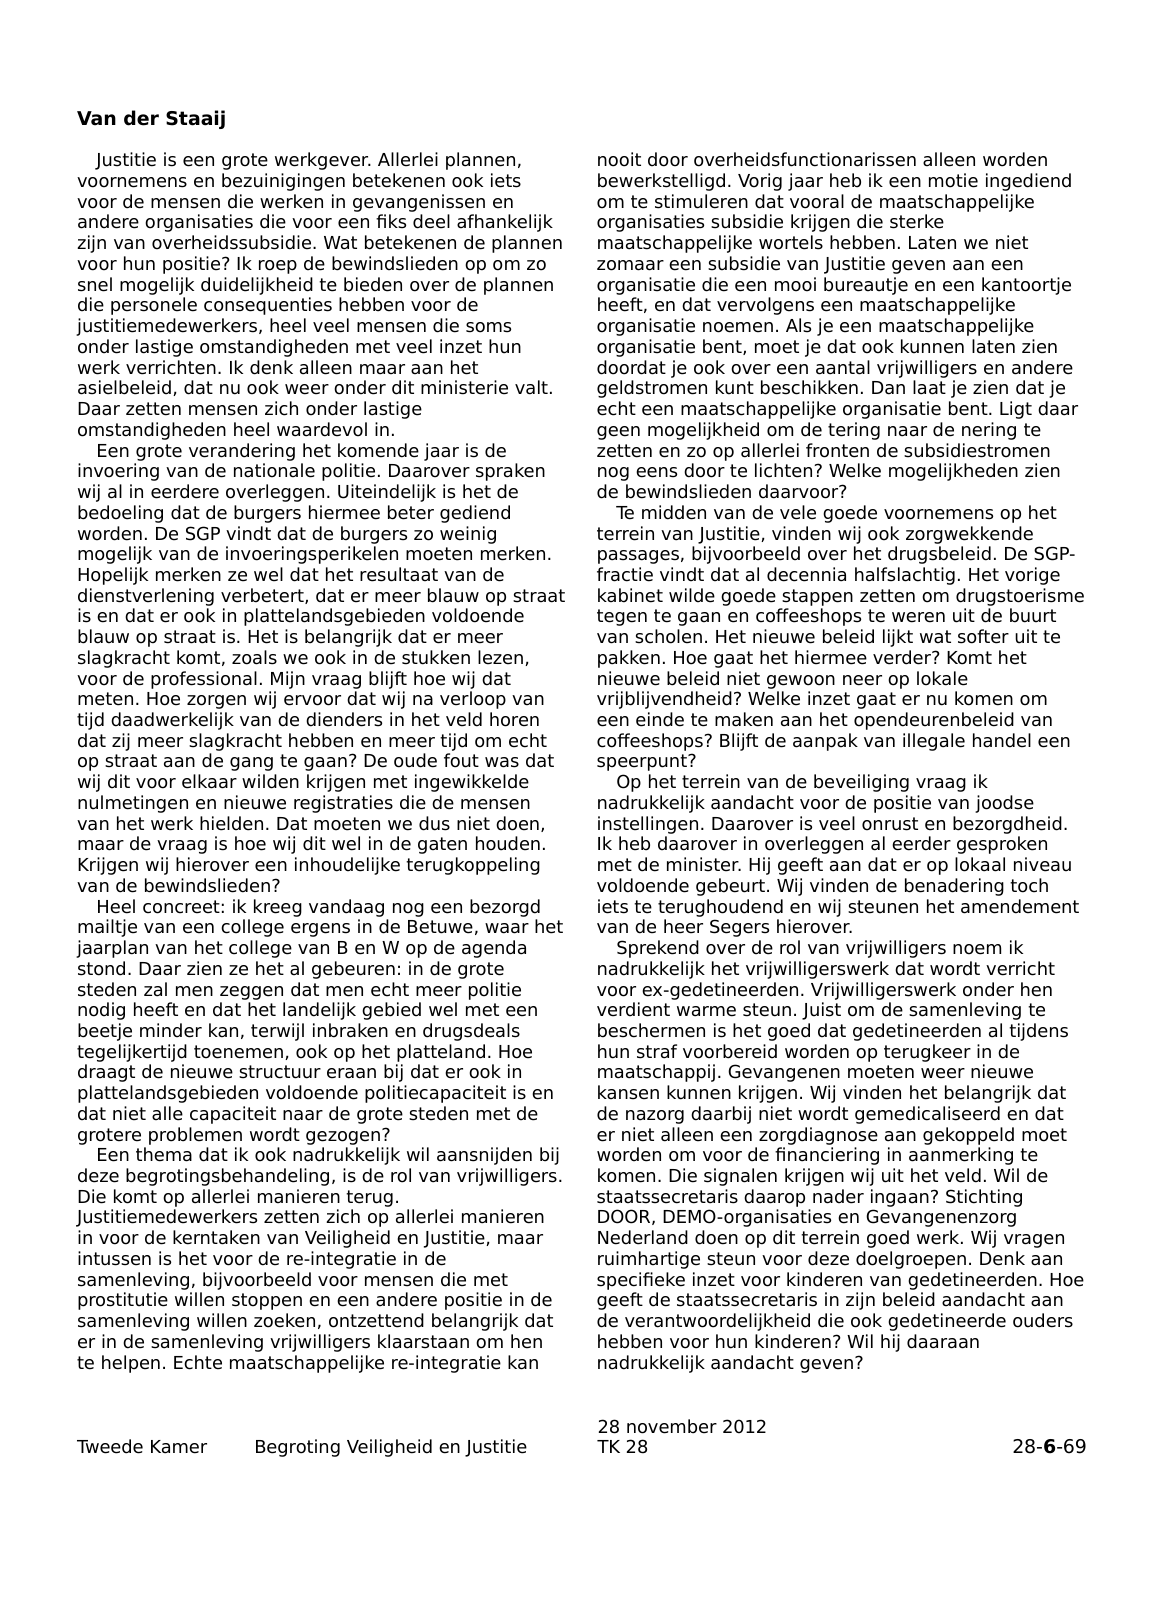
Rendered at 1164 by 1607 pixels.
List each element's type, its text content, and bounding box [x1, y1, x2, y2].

text Op het terrein van de beveiliging vraag ik nadrukkelijk aandacht voor de positie van joodse instellingen. Daarover is veel onrust en bezorgdheid. Ik heb daarover in overleggen al eerder gesproken met de minister. Hij geeft aan dat er op lokaal niveau voldoende gebeurt. Wij vinden de benadering toch iets te terughoudend en wij steunen het amendement van de heer Segers hierover. [596, 772, 1087, 938]
text Justitie is een grote werkgever. Allerlei plannen, voornemens en bezuinigingen betekenen ook iets voor de mensen die werken in gevangenissen en andere organisaties die voor een fiks deel afhankelijk zijn van overheidssubsidie. Wat betekenen de plannen voor hun positie? Ik roep de bewindslieden op om zo snel mogelijk duidelijkheid te bieden over de plannen die personele consequenties hebben voor de justitiemedewerkers, heel veel mensen die soms onder lastige omstandigheden met veel inzet hun werk verrichten. Ik denk alleen maar aan het asielbeleid, dat nu ook weer onder dit ministerie valt. Daar zetten mensen zich onder lastige omstandigheden heel waardevol in. [77, 150, 567, 440]
text Een grote verandering het komende jaar is de invoering van de nationale politie. Daarover spraken wij al in eerdere overleggen. Uiteindelijk is het de bedoeling dat de burgers hiermee beter gediend worden. De SGP vindt dat de burgers zo weinig mogelijk van de invoeringsperikelen moeten merken. Hopelijk merken ze wel dat het resultaat van de dienstverlening verbetert, dat er meer blauw op straat is en dat er ook in plattelandsgebieden voldoende blauw op straat is. Het is belangrijk dat er meer slagkracht komt, zoals we ook in de stukken lezen, voor de professional. Mijn vraag blijft hoe wij dat meten. Hoe zorgen wij ervoor dat wij na verloop van tijd daadwerkelijk van de dienders in het veld horen dat zij meer slagkracht hebben en meer tijd om echt op straat aan de gang te gaan? De oude fout was dat wij dit voor elkaar wilden krijgen met ingewikkelde nulmetingen en nieuwe registraties die de mensen van het werk hielden. Dat moeten we dus niet doen, maar de vraag is hoe wij dit wel in de gaten houden. Krijgen wij hierover een inhoudelijke terugkoppeling van de bewindslieden? [77, 440, 567, 896]
text Sprekend over de rol van vrijwilligers noem ik nadrukkelijk het vrijwilligerswerk dat wordt verricht voor ex-gedetineerden. Vrijwilligerswerk onder hen verdient warme steun. Juist om de samenleving te beschermen is het goed dat gedetineerden al tijdens hun straf voorbereid worden op terugkeer in de maatschappij. Gevangenen moeten weer nieuwe kansen kunnen krijgen. Wij vinden het belangrijk dat de nazorg daarbij niet wordt gemedicaliseerd en dat er niet alleen een zorgdiagnose aan gekoppeld moet worden om voor de financiering in aanmerking te komen. Die signalen krijgen wij uit het veld. Wil de staatssecretaris daarop nader ingaan? Stichting DOOR, DEMO-organisaties en Gevangenenzorg Nederland doen op dit terrein goed werk. Wij vragen ruimhartige steun voor deze doelgroepen. Denk aan specifieke inzet voor kinderen van gedetineerden. Hoe geeft de staatssecretaris in zijn beleid aandacht aan de verantwoordelijkheid die ook gedetineerde ouders hebben voor hun kinderen? Wil hij daaraan nadrukkelijk aandacht geven? [596, 938, 1087, 1373]
text nooit door overheidsfunctionarissen alleen worden bewerkstelligd. Vorig jaar heb ik een motie ingediend om te stimuleren dat vooral de maatschappelijke organisaties subsidie krijgen die sterke maatschappelijke wortels hebben. Laten we niet zomaar een subsidie van Justitie geven aan een organisatie die een mooi bureautje en een kantoortje heeft, en dat vervolgens een maatschappelijke organisatie noemen. Als je een maatschappelijke organisatie bent, moet je dat ook kunnen laten zien doordat je ook over een aantal vrijwilligers en andere geldstromen kunt beschikken. Dan laat je zien dat je echt een maatschappelijke organisatie bent. Ligt daar geen mogelijkheid om de tering naar de nering te zetten en zo op allerlei fronten de subsidiestromen nog eens door te lichten? Welke mogelijkheden zien de bewindslieden daarvoor? [596, 150, 1087, 503]
text Te midden van de vele goede voornemens op het terrein van Justitie, vinden wij ook zorgwekkende passages, bijvoorbeeld over het drugsbeleid. De SGP-fractie vindt dat al decennia halfslachtig. Het vorige kabinet wilde goede stappen zetten om drugstoerisme tegen te gaan en coffeeshops te weren uit de buurt van scholen. Het nieuwe beleid lijkt wat softer uit te pakken. Hoe gaat het hiermee verder? Komt het nieuwe beleid niet gewoon neer op lokale vrijblijvendheid? Welke inzet gaat er nu komen om een einde te maken aan het opendeurenbeleid van coffeeshops? Blijft de aanpak van illegale handel een speerpunt? [596, 503, 1087, 772]
text Een thema dat ik ook nadrukkelijk wil aansnijden bij deze begrotingsbehandeling, is de rol van vrijwilligers. Die komt op allerlei manieren terug. Justitiemedewerkers zetten zich op allerlei manieren in voor de kerntaken van Veiligheid en Justitie, maar intussen is het voor de re-integratie in de samenleving, bijvoorbeeld voor mensen die met prostitutie willen stoppen en een andere positie in de samenleving willen zoeken, ontzettend belangrijk dat er in de samenleving vrijwilligers klaarstaan om hen te helpen. Echte maatschappelijke re-integratie kan [77, 1145, 567, 1373]
text Heel concreet: ik kreeg vandaag nog een bezorgd mailtje van een college ergens in de Betuwe, waar het jaarplan van het college van B en W op de agenda stond. Daar zien ze het al gebeuren: in de grote steden zal men zeggen dat men echt meer politie nodig heeft en dat het landelijk gebied wel met een beetje minder kan, terwijl inbraken en drugsdeals tegelijkertijd toenemen, ook op het platteland. Hoe draagt de nieuwe structuur eraan bij dat er ook in plattelandsgebieden voldoende politiecapaciteit is en dat niet alle capaciteit naar de grote steden met de grotere problemen wordt gezogen? [77, 896, 567, 1145]
